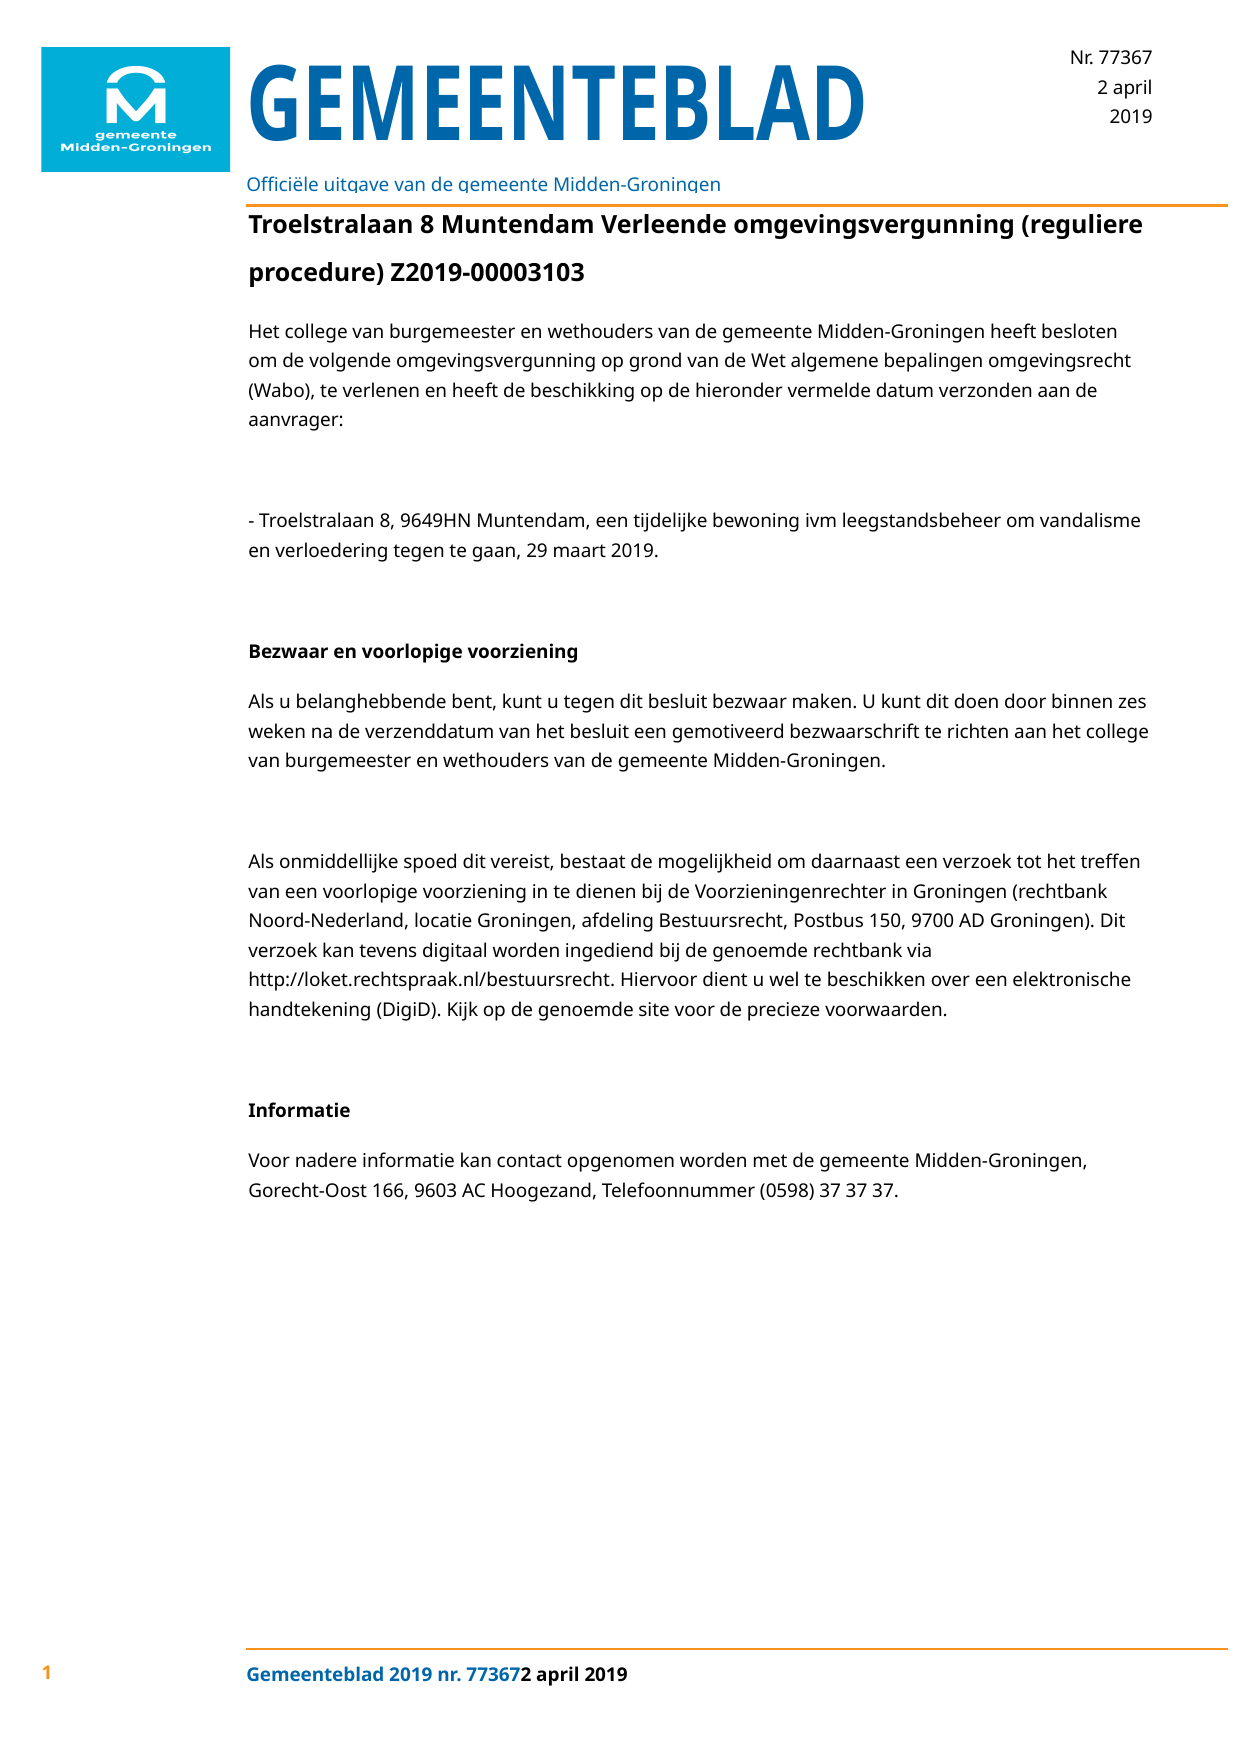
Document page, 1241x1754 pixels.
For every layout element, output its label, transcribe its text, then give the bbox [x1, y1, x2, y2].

text Als onmiddellijke spoed dit vereist, bestaat de mogelijkheid om daarnaast een verzoek tot het treffen van een voorlopige voorziening in te dienen bij de Voorzieningenrechter in Groningen (rechtbank Noord-Nederland, locatie Groningen, afdeling Bestuursrecht, Postbus 150, 9700 AD Groningen). Dit verzoek kan tevens digitaal worden ingediend bij de genoemde rechtbank via http://loket.rechtspraak.nl/bestuursrecht. Hiervoor dient u wel te beschikken over een elektronische handtekening (DigiD). Kijk op de genoemde site voor de precieze voorwaarden. [248, 848, 1152, 1022]
text Als u belanghebbende bent, kunt u tegen dit besluit bezwaar maken. U kunt dit doen door binnen zes weken na de verzenddatum van het besluit een gemotiveerd bezwaarschrift te richten aan het college van burgemeester en wethouders van de gemeente Midden-Groningen. [248, 688, 1152, 773]
text Informatie [248, 1097, 1152, 1123]
text - Troelstralaan 8, 9649HN Muntendam, een tijdelijke bewoning ivm leegstandsbeheer om vandalisme en verloedering tegen te gaan, 29 maart 2019. [248, 507, 1152, 563]
picture [107, 89, 165, 122]
text Bezwaar en voorlopige voorziening [248, 638, 1152, 664]
picture [108, 66, 164, 82]
text Voor nadere informatie kan contact opgenomen worden met de gemeente Midden-Groningen, Gorecht-Oost 166, 9603 AC Hoogezand, Telefoonnummer (0598) 37 37 37. [248, 1147, 1152, 1203]
picture [184, 146, 190, 153]
text Het college van burgemeester en wethouders van de gemeente Midden-Groningen heeft besloten om de volgende omgevingsvergunning op grond van de Wet algemene bepalingen omgevingsrecht (Wabo), te verlenen en heeft de beschikking op de hieronder vermelde datum verzonden aan de aanvrager: [248, 318, 1152, 432]
text Troelstralaan 8 Muntendam Verleende omgevingsvergunning (reguliere procedure) Z2019-00003103 [248, 207, 1152, 288]
